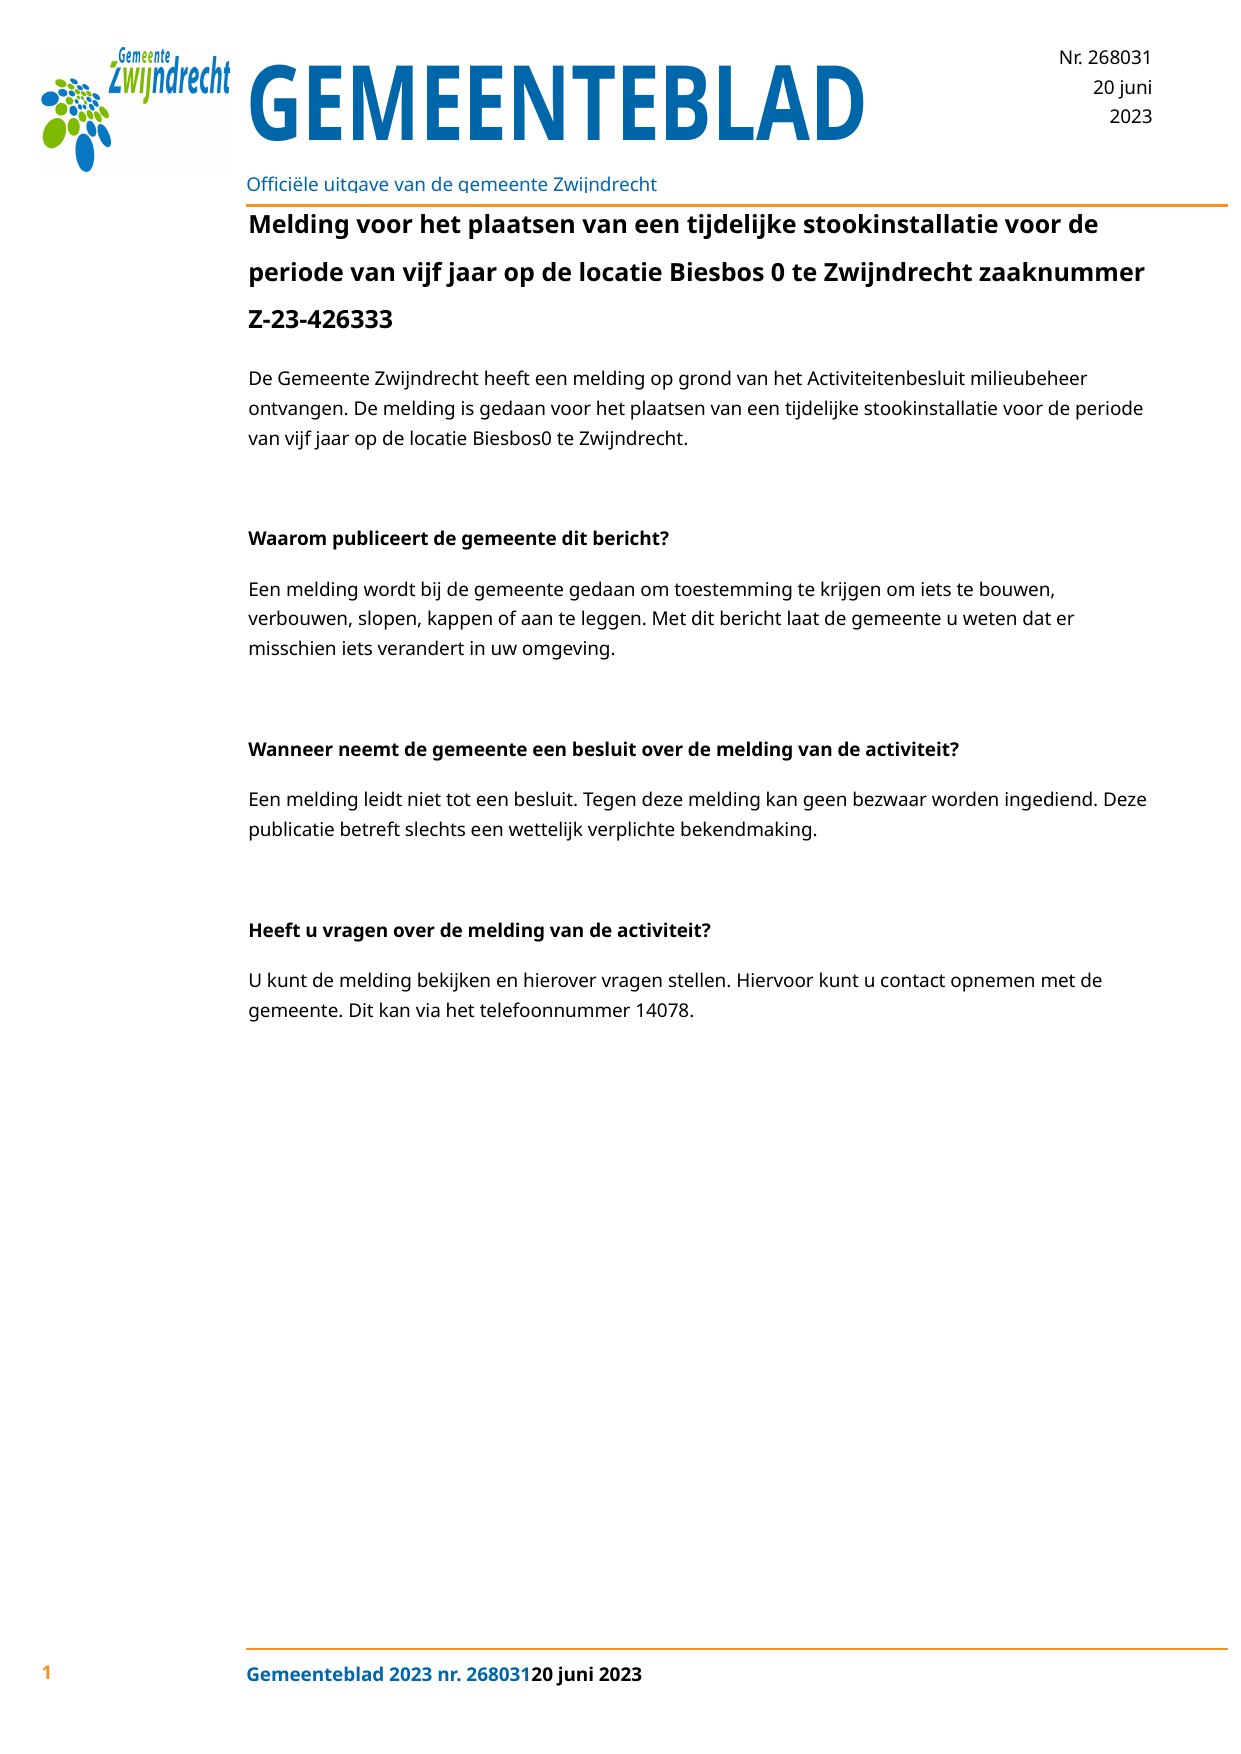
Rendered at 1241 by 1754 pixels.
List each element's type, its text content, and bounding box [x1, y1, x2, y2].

text U kunt de melding bekijken en hierover vragen stellen. Hiervoor kunt u contact opnemen met de gemeente. Dit kan via het telefoonnummer 14078. [248, 967, 1152, 1022]
text Heeft u vragen over de melding van de activiteit? [248, 917, 1152, 942]
text Een melding leidt niet tot een besluit. Tegen deze melding kan geen bezwaar worden ingediend. Deze publicatie betreft slechts een wettelijk verplichte bekendmaking. [248, 786, 1152, 842]
text Wanneer neemt de gemeente een besluit over de melding van de activiteit? [248, 736, 1152, 762]
text De Gemeente Zwijndrecht heeft een melding op grond van het Activiteitenbesluit milieubeheer ontvangen. De melding is gedaan voor het plaatsen van een tijdelijke stookinstallatie voor de periode van vijf jaar op de locatie Biesbos0 te Zwijndrecht. [248, 366, 1152, 450]
text Melding voor het plaatsen van een tijdelijke stookinstallatie voor de periode van vijf jaar op de locatie Biesbos 0 te Zwijndrecht zaaknummer Z-23-426333 [248, 207, 1152, 336]
text Een melding wordt bij de gemeente gedaan om toestemming te krijgen om iets te bouwen, verbouwen, slopen, kappen of aan te leggen. Met dit bericht laat de gemeente u weten dat er misschien iets verandert in uw omgeving. [248, 576, 1152, 661]
text Waarom publiceert de gemeente dit bericht? [248, 526, 1152, 551]
picture [41, 47, 231, 172]
